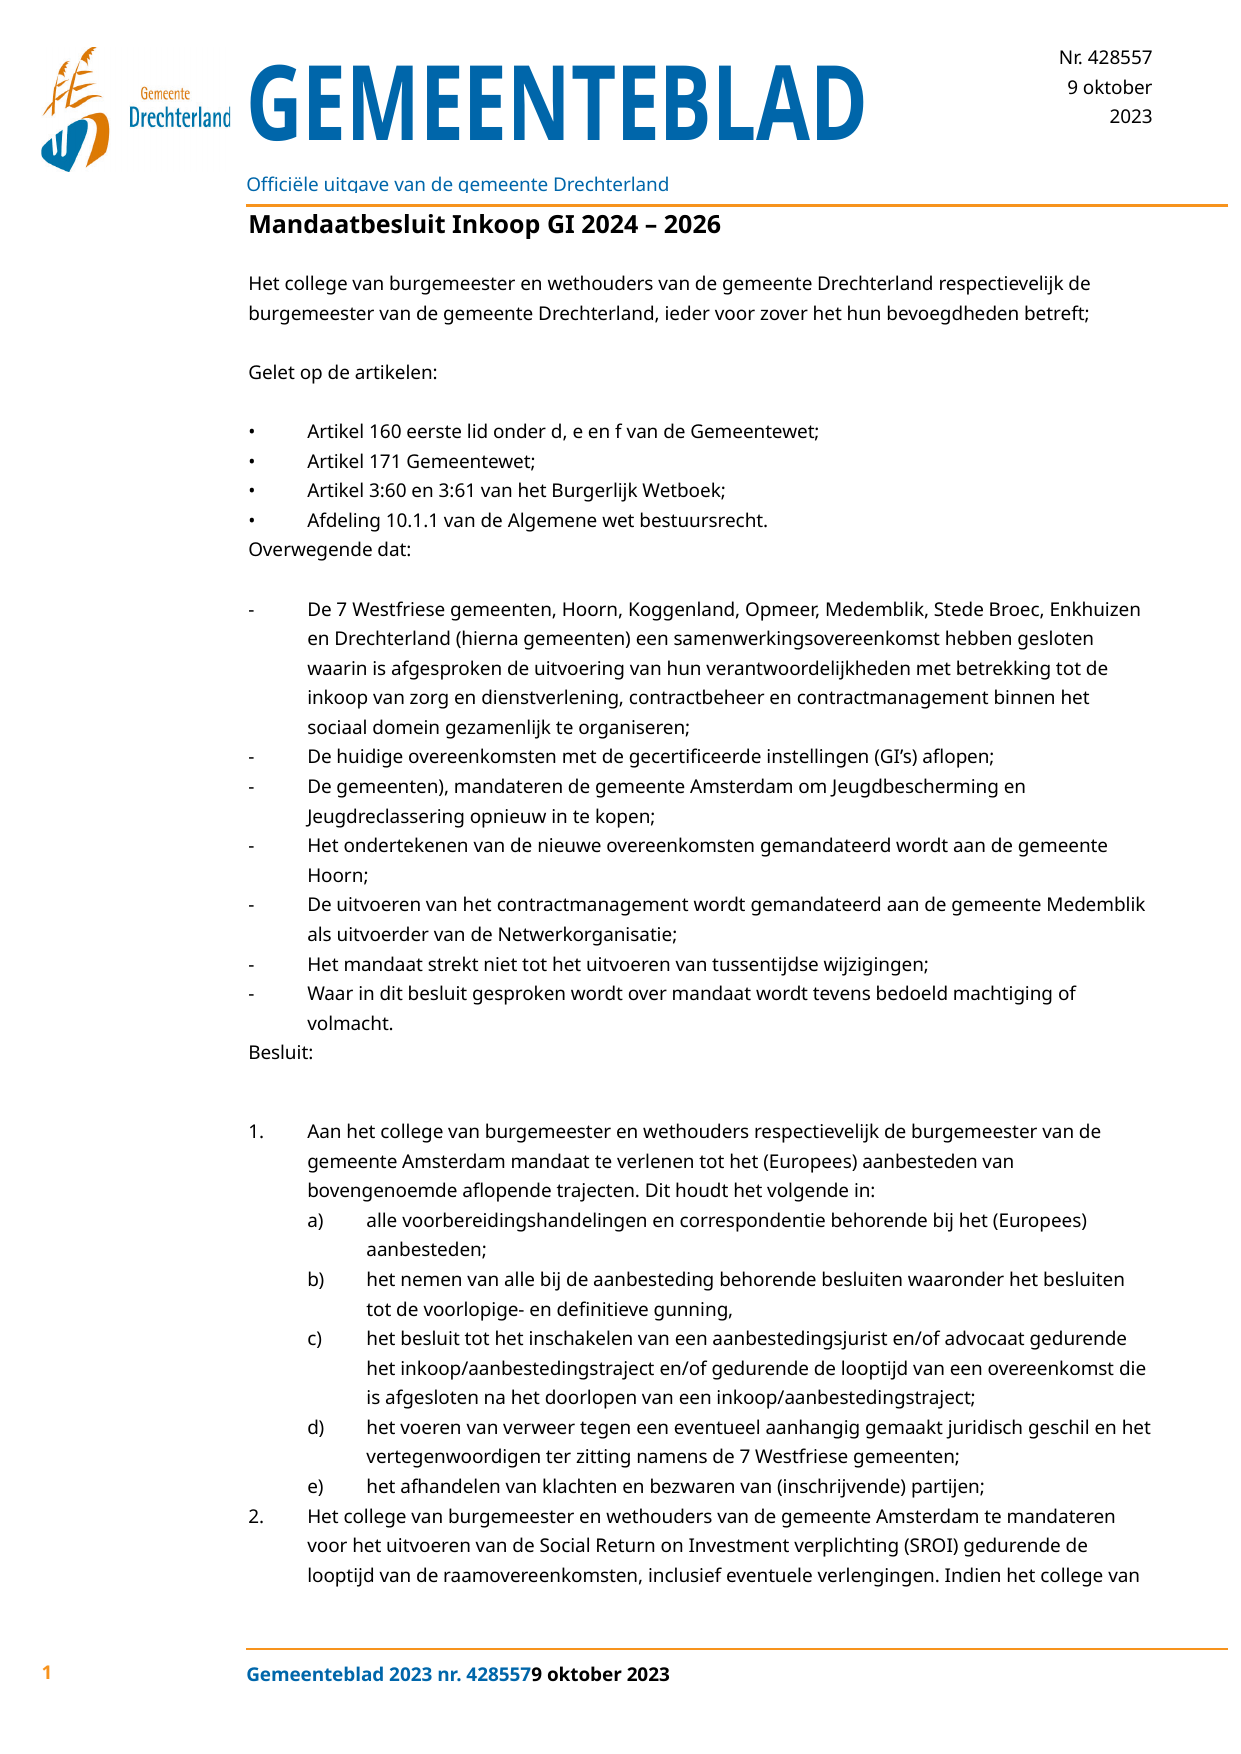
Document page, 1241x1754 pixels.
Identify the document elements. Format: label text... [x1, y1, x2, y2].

list het besluit tot het inschakelen van een aanbestedingsjurist en/of advocaat gedurende het inkoop/aanbestedingstraject en/of gedurende de looptijd van een overeenkomst die is afgesloten na het doorlopen van een inkoop/aanbestedingstraject; [307, 1325, 1152, 1410]
list Artikel 3:60 en 3:61 van het Burgerlijk Wetboek; [248, 477, 1152, 503]
text Overwegende dat: [248, 537, 1152, 562]
list Waar in dit besluit gesproken wordt over mandaat wordt tevens bedoeld machtiging of volmacht. [248, 980, 1152, 1036]
text Gelet op de artikelen: [248, 359, 1152, 385]
picture [226, 115, 231, 124]
list De gemeenten), mandateren de gemeente Amsterdam om Jeugdbescherming en Jeugdreclassering opnieuw in te kopen; [248, 773, 1152, 828]
list Het college van burgemeester en wethouders van de gemeente Amsterdam te mandateren voor het uitvoeren van de Social Return on Investment verplichting (SROI) gedurende de looptijd van de raamovereenkomsten, inclusief eventuele verlengingen. Indien het college van [248, 1503, 1152, 1588]
list Artikel 171 Gemeentewet; [248, 448, 1152, 473]
list het nemen van alle bij de aanbesteding behorende besluiten waaronder het besluiten tot de voorlopige- en definitieve gunning, [307, 1266, 1152, 1322]
list Het mandaat strekt niet tot het uitvoeren van tussentijdse wijzigingen; [248, 951, 1152, 976]
list Artikel 160 eerste lid onder d, e en f van de Gemeentewet; [248, 418, 1152, 444]
picture [41, 158, 64, 172]
list De huidige overeenkomsten met de gecertificeerde instellingen (GI’s) aflopen; [248, 744, 1152, 769]
list Aan het college van burgemeester en wethouders respectievelijk de burgemeester van de gemeente Amsterdam mandaat te verlenen tot het (Europees) aanbesteden van bovengenoemde aflopende trajecten. Dit houdt het volgende in: [248, 1118, 1152, 1203]
list De uitvoeren van het contractmanagement wordt gemandateerd aan de gemeente Medemblik als uitvoerder van de Netwerkorganisatie; [248, 892, 1152, 947]
list het voeren van verweer tegen een eventueel aanhangig gemaakt juridisch geschil en het vertegenwoordigen ter zitting namens de 7 Westfriese gemeenten; [307, 1414, 1152, 1469]
picture [41, 47, 231, 172]
list Afdeling 10.1.1 van de Algemene wet bestuursrecht. [248, 507, 1152, 533]
list alle voorbereidingshandelingen en correspondentie behorende bij het (Europees) aanbesteden; [307, 1207, 1152, 1262]
list De 7 Westfriese gemeenten, Hoorn, Koggenland, Opmeer, Medemblik, Stede Broec, Enkhuizen en Drechterland (hierna gemeenten) een samenwerkingsovereenkomst hebben gesloten waarin is afgesproken de uitvoering van hun verantwoordelijkheden met betrekking tot de inkoop van zorg en dienstverlening, contractbeheer en contractmanagement binnen het sociaal domein gezamenlijk te organiseren; [248, 596, 1152, 740]
list het afhandelen van klachten en bezwaren van (inschrijvende) partijen; [307, 1473, 1152, 1499]
text Mandaatbesluit Inkoop GI 2024 – 2026 [248, 207, 1152, 241]
text Besluit: [248, 1039, 1152, 1065]
list Het ondertekenen van de nieuwe overeenkomsten gemandateerd wordt aan de gemeente Hoorn; [248, 832, 1152, 888]
text Het college van burgemeester en wethouders van de gemeente Drechterland respectievelijk de burgemeester van de gemeente Drechterland, ieder voor zover het hun bevoegdheden betreft; [248, 270, 1152, 326]
